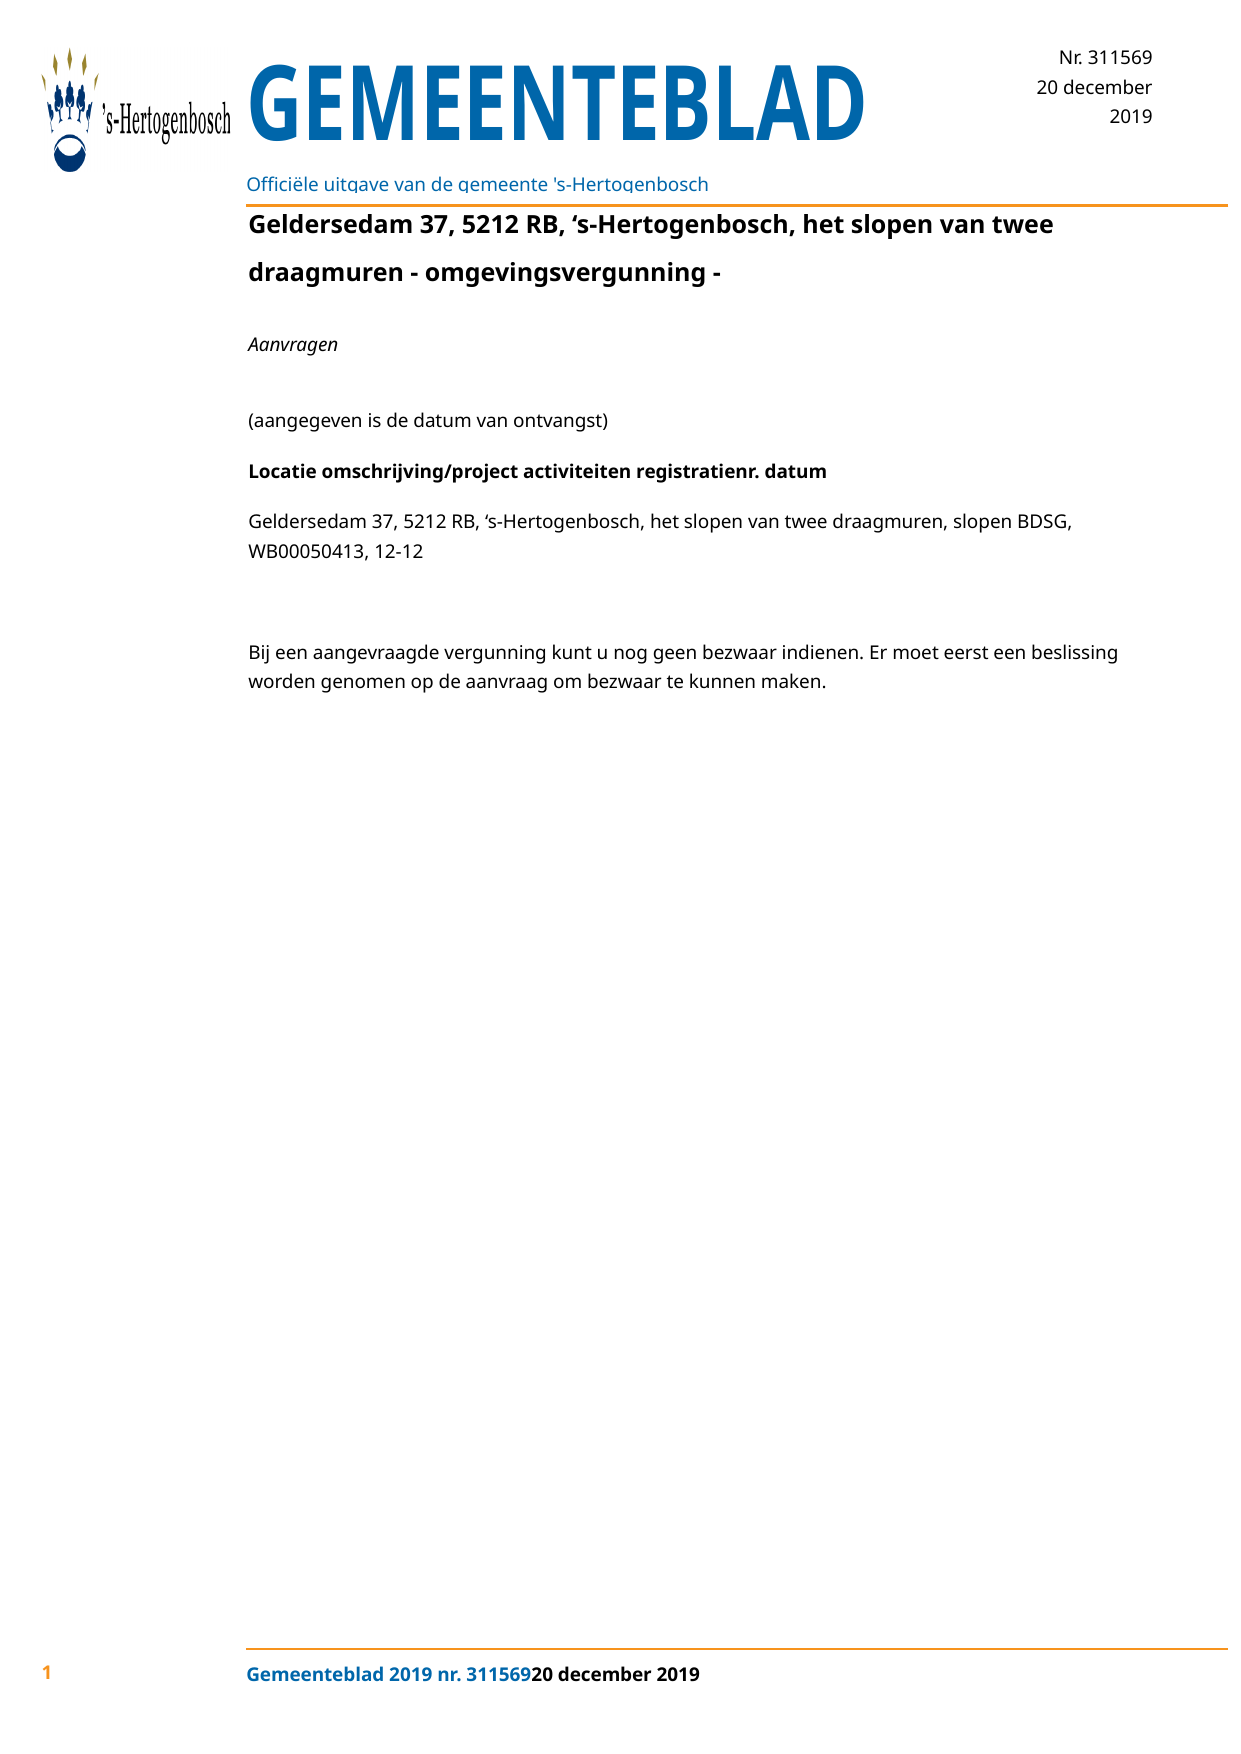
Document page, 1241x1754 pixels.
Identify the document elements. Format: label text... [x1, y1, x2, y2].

picture [41, 47, 231, 172]
text Geldersedam 37, 5212 RB, ‘s-Hertogenbosch, het slopen van twee draagmuren - omgevingsvergunning - [248, 207, 1152, 288]
text Bij een aangevraagde vergunning kunt u nog geen bezwaar indienen. Er moet eerst een beslissing worden genomen op de aanvraag om bezwaar te kunnen maken. [248, 639, 1152, 694]
text Locatie omschrijving/project activiteiten registratienr. datum [248, 458, 1152, 484]
text Aanvragen [248, 331, 1152, 357]
text (aangegeven is de datum van ontvangst) [248, 408, 1152, 433]
text Geldersedam 37, 5212 RB, ‘s-Hertogenbosch, het slopen van twee draagmuren, slopen BDSG, WB00050413, 12-12 [248, 508, 1152, 564]
